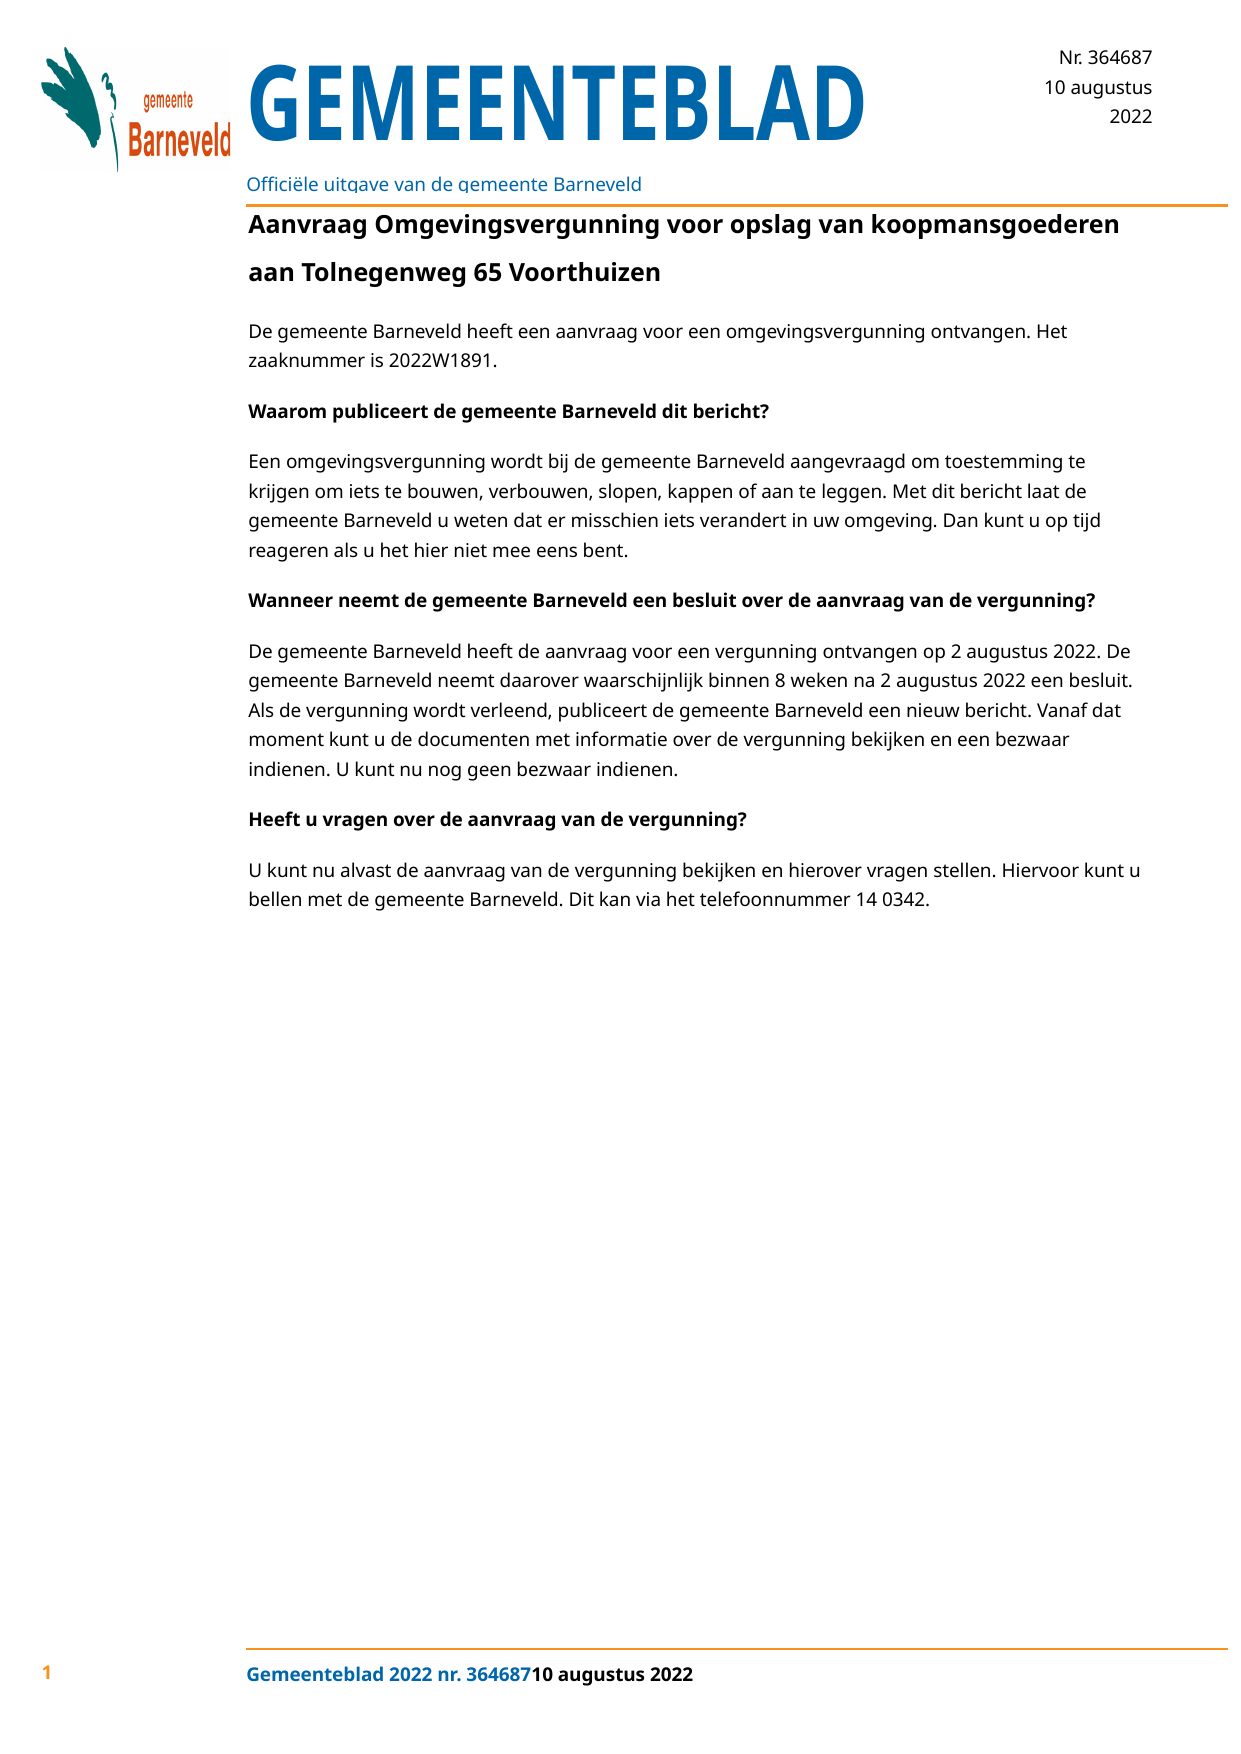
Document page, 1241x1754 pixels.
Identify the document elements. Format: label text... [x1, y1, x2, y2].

text Wanneer neemt de gemeente Barneveld een besluit over de aanvraag van de vergunning? [248, 587, 1152, 613]
text Waarom publiceert de gemeente Barneveld dit bericht? [248, 398, 1152, 424]
picture [41, 47, 231, 172]
text De gemeente Barneveld heeft een aanvraag voor een omgevingsvergunning ontvangen. Het zaaknummer is 2022W1891. [248, 318, 1152, 373]
text Aanvraag Omgevingsvergunning voor opslag van koopmansgoederen aan Tolnegenweg 65 Voorthuizen [248, 207, 1152, 288]
text Heeft u vragen over de aanvraag van de vergunning? [248, 807, 1152, 832]
text U kunt nu alvast de aanvraag van de vergunning bekijken en hierover vragen stellen. Hiervoor kunt u bellen met de gemeente Barneveld. Dit kan via het telefoonnummer 14 0342. [248, 857, 1152, 912]
text De gemeente Barneveld heeft de aanvraag voor een vergunning ontvangen op 2 augustus 2022. De gemeente Barneveld neemt daarover waarschijnlijk binnen 8 weken na 2 augustus 2022 een besluit. Als de vergunning wordt verleend, publiceert de gemeente Barneveld een nieuw bericht. Vanaf dat moment kunt u de documenten met informatie over de vergunning bekijken en een bezwaar indienen. U kunt nu nog geen bezwaar indienen. [248, 638, 1152, 782]
text Een omgevingsvergunning wordt bij de gemeente Barneveld aangevraagd om toestemming te krijgen om iets te bouwen, verbouwen, slopen, kappen of aan te leggen. Met dit bericht laat de gemeente Barneveld u weten dat er misschien iets verandert in uw omgeving. Dan kunt u op tijd reageren als u het hier niet mee eens bent. [248, 448, 1152, 563]
